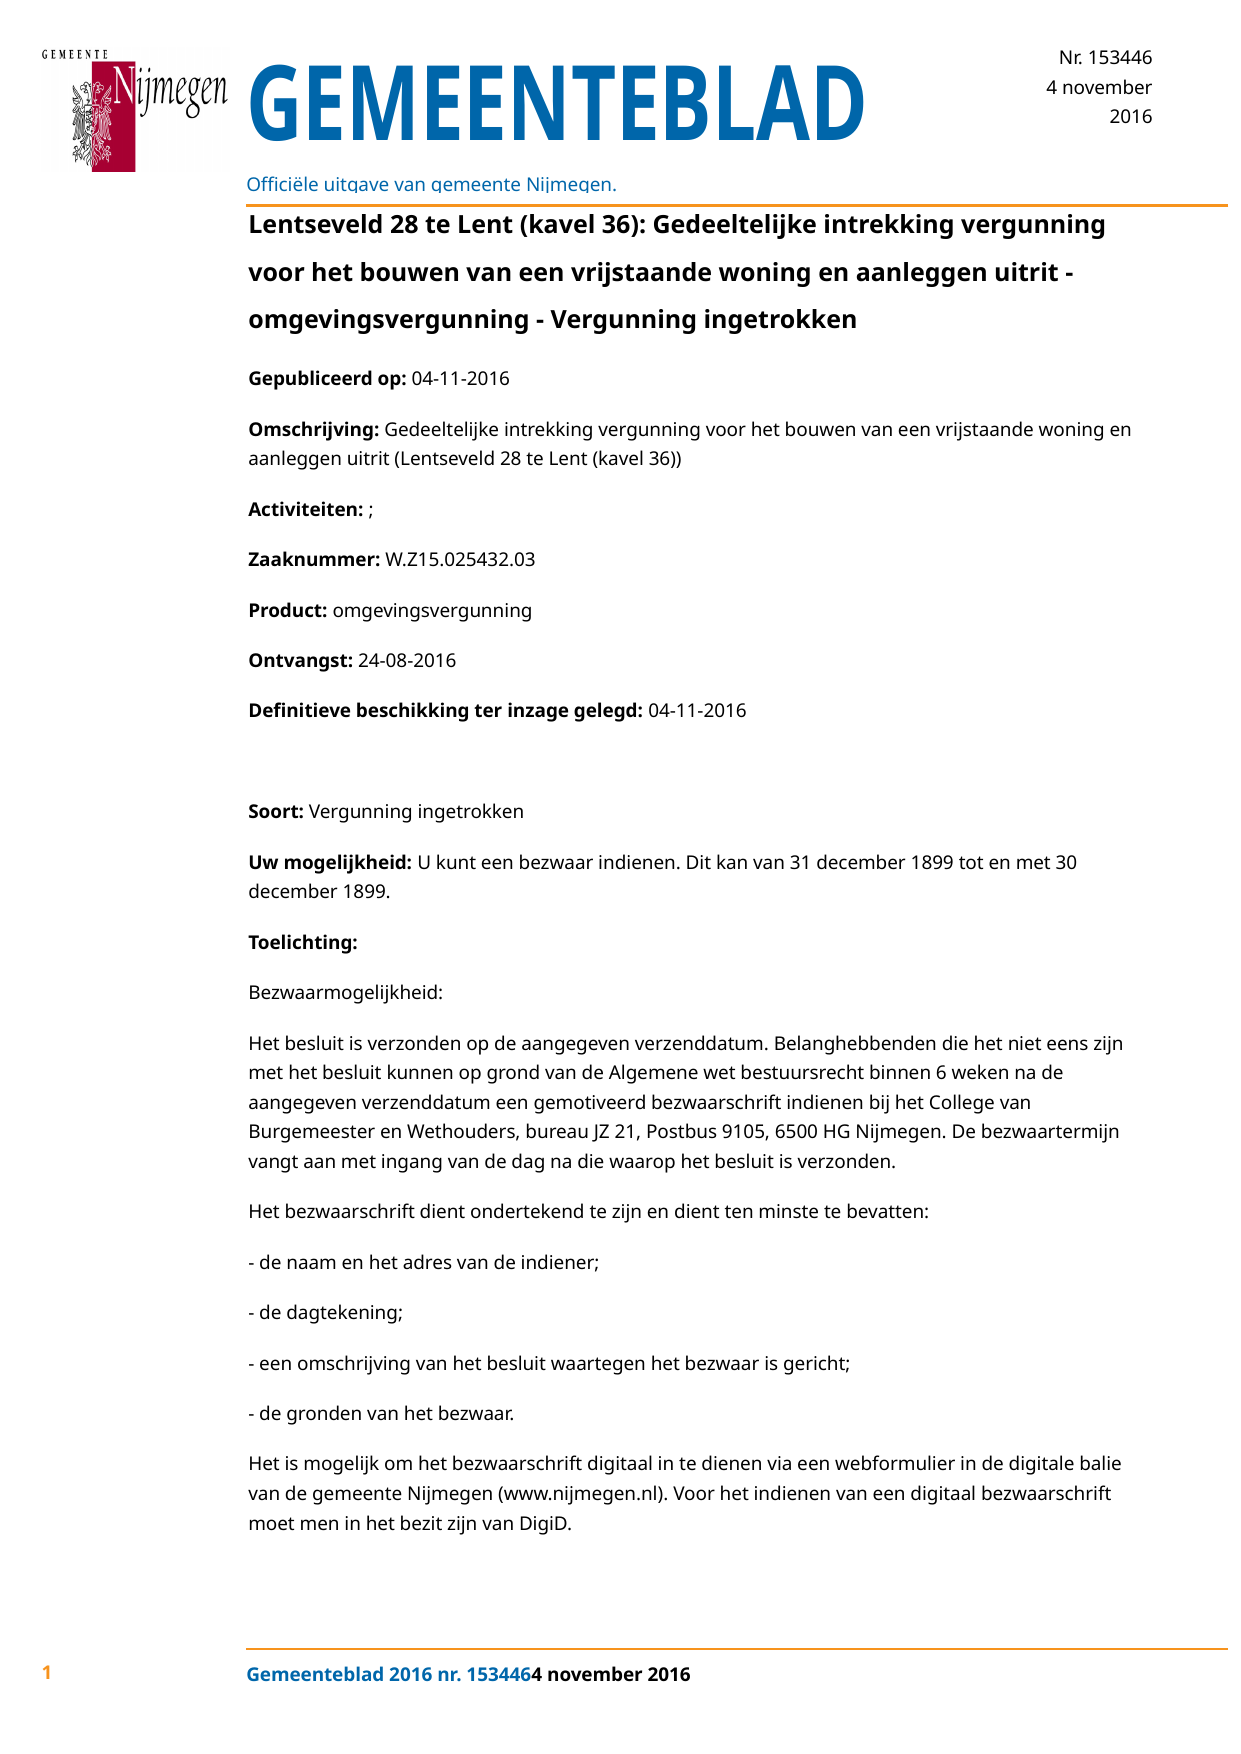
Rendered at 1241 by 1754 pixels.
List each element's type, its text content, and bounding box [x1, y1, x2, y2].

text Soort: Vergunning ingetrokken [248, 798, 1152, 824]
text - de gronden van het bezwaar. [248, 1400, 1152, 1426]
text - een omschrijving van het besluit waartegen het bezwaar is gericht; [248, 1350, 1152, 1375]
text Het is mogelijk om het bezwaarschrift digitaal in te dienen via een webformulier in de digitale balie van de gemeente Nijmegen (www.nijmegen.nl). Voor het indienen van een digitaal bezwaarschrift moet men in het bezit zijn van DigiD. [248, 1451, 1152, 1535]
text Toelichting: [248, 929, 1152, 954]
text Activiteiten: ; [248, 496, 1152, 522]
text Uw mogelijkheid: U kunt een bezwaar indienen. Dit kan van 31 december 1899 tot en met 30 december 1899. [248, 849, 1152, 904]
text Lentseveld 28 te Lent (kavel 36): Gedeeltelijke intrekking vergunning voor het bouwen van een vrijstaande woning en aanleggen uitrit - omgevingsvergunning - Vergunning ingetrokken [248, 207, 1152, 336]
text Ontvangst: 24-08-2016 [248, 647, 1152, 673]
text Definitieve beschikking ter inzage gelegd: 04-11-2016 [248, 698, 1152, 723]
text - de naam en het adres van de indiener; [248, 1249, 1152, 1274]
text Gepubliceerd op: 04-11-2016 [248, 366, 1152, 391]
text Het bezwaarschrift dient ondertekend te zijn en dient ten minste te bevatten: [248, 1198, 1152, 1224]
picture [41, 47, 231, 172]
text Het besluit is verzonden op de aangegeven verzenddatum. Belanghebbenden die het niet eens zijn met het besluit kunnen op grond van de Algemene wet bestuursrecht binnen 6 weken na de aangegeven verzenddatum een gemotiveerd bezwaarschrift indienen bij het College van Burgemeester en Wethouders, bureau JZ 21, Postbus 9105, 6500 HG Nijmegen. De bezwaartermijn vangt aan met ingang van de dag na die waarop het besluit is verzonden. [248, 1030, 1152, 1174]
text Omschrijving: Gedeeltelijke intrekking vergunning voor het bouwen van een vrijstaande woning en aanleggen uitrit (Lentseveld 28 te Lent (kavel 36)) [248, 416, 1152, 471]
text - de dagtekening; [248, 1299, 1152, 1325]
text Bezwaarmogelijkheid: [248, 979, 1152, 1005]
text Product: omgevingsvergunning [248, 597, 1152, 622]
text Zaaknummer: W.Z15.025432.03 [248, 546, 1152, 572]
